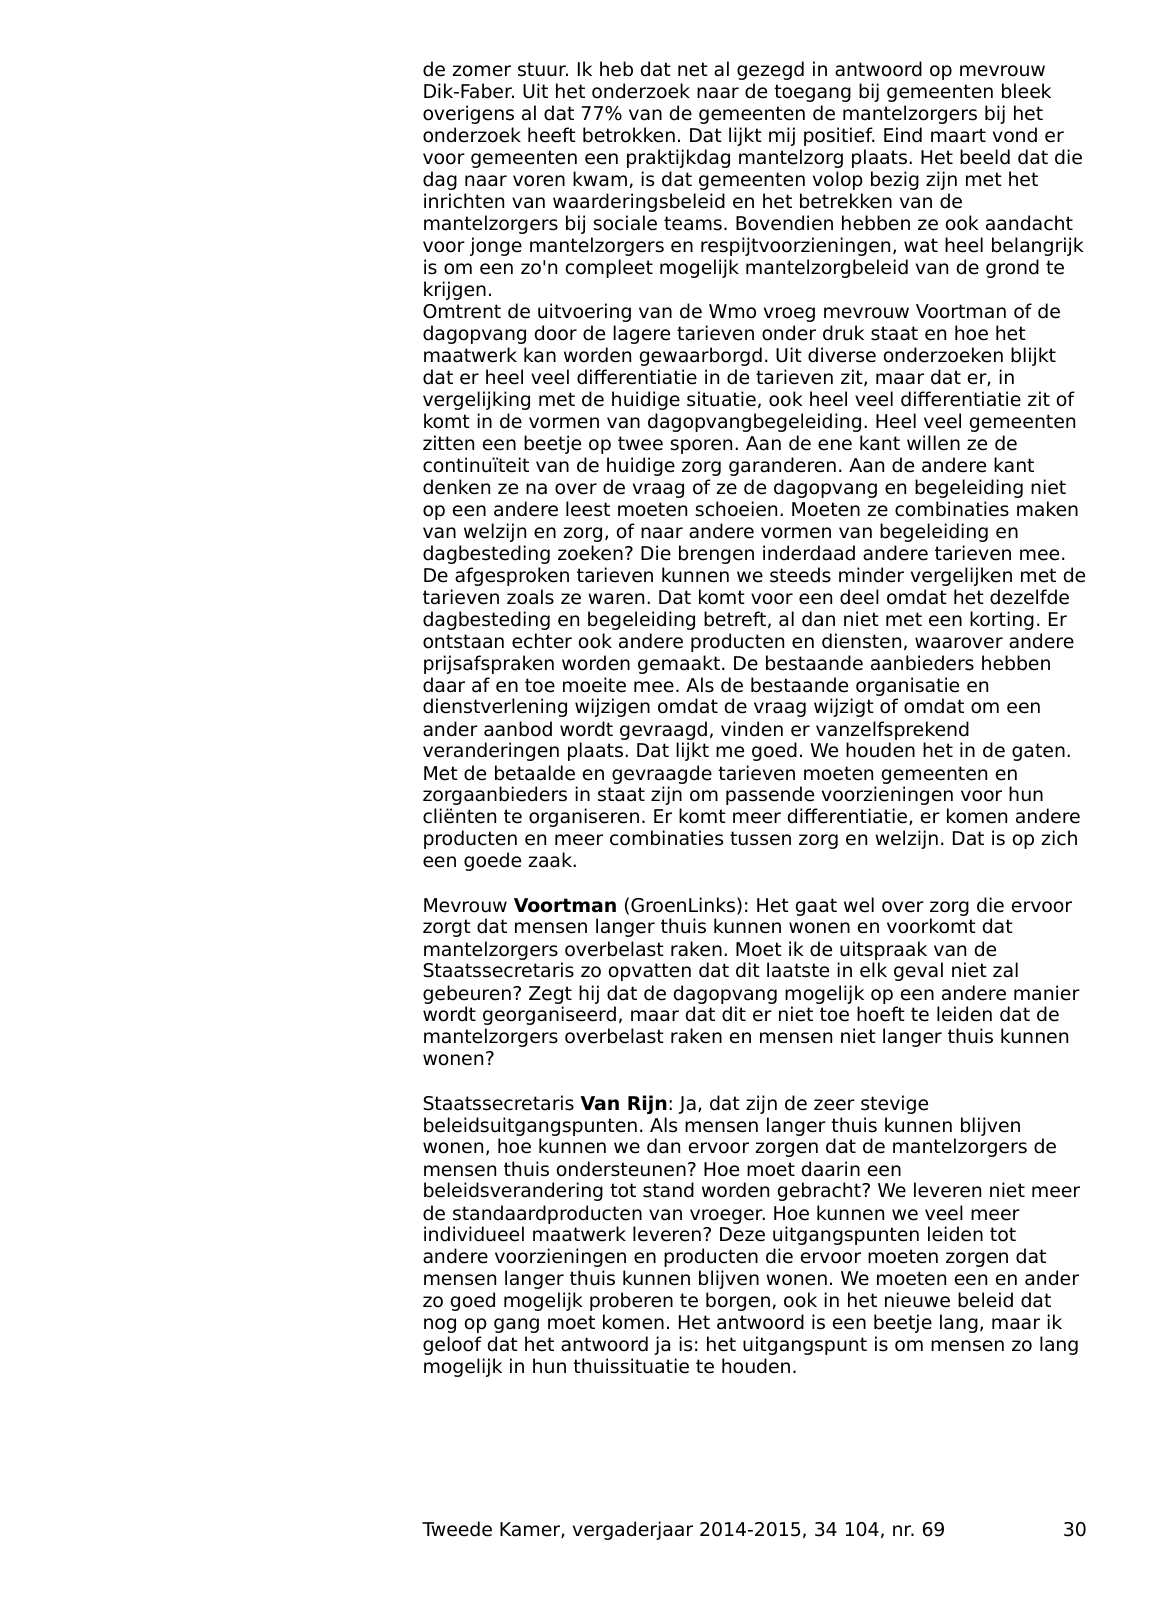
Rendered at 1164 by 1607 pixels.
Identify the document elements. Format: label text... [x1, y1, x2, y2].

text Staatssecretaris Van Rijn: Ja, dat zijn de zeer stevige beleidsuitgangspunten. Als mensen langer thuis kunnen blijven wonen, hoe kunnen we dan ervoor zorgen dat de mantelzorgers de mensen thuis ondersteunen? Hoe moet daarin een beleidsverandering tot stand worden gebracht? We leveren niet meer de standaardproducten van vroeger. Hoe kunnen we veel meer individueel maatwerk leveren? Deze uitgangspunten leiden tot andere voorzieningen en producten die ervoor moeten zorgen dat mensen langer thuis kunnen blijven wonen. We moeten een en ander zo goed mogelijk proberen te borgen, ook in het nieuwe beleid dat nog op gang moet komen. Het antwoord is een beetje lang, maar ik geloof dat het antwoord ja is: het uitgangspunt is om mensen zo lang mogelijk in hun thuissituatie te houden. [422, 1092, 1087, 1378]
text Omtrent de uitvoering van de Wmo vroeg mevrouw Voortman of de dagopvang door de lagere tarieven onder druk staat en hoe het maatwerk kan worden gewaarborgd. Uit diverse onderzoeken blijkt dat er heel veel differentiatie in de tarieven zit, maar dat er, in vergelijking met de huidige situatie, ook heel veel differentiatie zit of komt in de vormen van dagopvangbegeleiding. Heel veel gemeenten zitten een beetje op twee sporen. Aan de ene kant willen ze de continuïteit van de huidige zorg garanderen. Aan de andere kant denken ze na over de vraag of ze de dagopvang en begeleiding niet op een andere leest moeten schoeien. Moeten ze combinaties maken van welzijn en zorg, of naar andere vormen van begeleiding en dagbesteding zoeken? Die brengen inderdaad andere tarieven mee. De afgesproken tarieven kunnen we steeds minder vergelijken met de tarieven zoals ze waren. Dat komt voor een deel omdat het dezelfde dagbesteding en begeleiding betreft, al dan niet met een korting. Er ontstaan echter ook andere producten en diensten, waarover andere prijsafspraken worden gemaakt. De bestaande aanbieders hebben daar af en toe moeite mee. Als de bestaande organisatie en dienstverlening wijzigen omdat de vraag wijzigt of omdat om een ander aanbod wordt gevraagd, vinden er vanzelfsprekend veranderingen plaats. Dat lijkt me goed. We houden het in de gaten. Met de betaalde en gevraagde tarieven moeten gemeenten en zorgaanbieders in staat zijn om passende voorzieningen voor hun cliënten te organiseren. Er komt meer differentiatie, er komen andere producten en meer combinaties tussen zorg en welzijn. Dat is op zich een goede zaak. [422, 301, 1087, 872]
text de zomer stuur. Ik heb dat net al gezegd in antwoord op mevrouw Dik-Faber. Uit het onderzoek naar de toegang bij gemeenten bleek overigens al dat 77% van de gemeenten de mantelzorgers bij het onderzoek heeft betrokken. Dat lijkt mij positief. Eind maart vond er voor gemeenten een praktijkdag mantelzorg plaats. Het beeld dat die dag naar voren kwam, is dat gemeenten volop bezig zijn met het inrichten van waarderingsbeleid en het betrekken van de mantelzorgers bij sociale teams. Bovendien hebben ze ook aandacht voor jonge mantelzorgers en respijtvoorzieningen, wat heel belangrijk is om een zo'n compleet mogelijk mantelzorgbeleid van de grond te krijgen. [422, 59, 1087, 301]
text Mevrouw Voortman (GroenLinks): Het gaat wel over zorg die ervoor zorgt dat mensen langer thuis kunnen wonen en voorkomt dat mantelzorgers overbelast raken. Moet ik de uitspraak van de Staatssecretaris zo opvatten dat dit laatste in elk geval niet zal gebeuren? Zegt hij dat de dagopvang mogelijk op een andere manier wordt georganiseerd, maar dat dit er niet toe hoeft te leiden dat de mantelzorgers overbelast raken en mensen niet langer thuis kunnen wonen? [422, 894, 1087, 1070]
